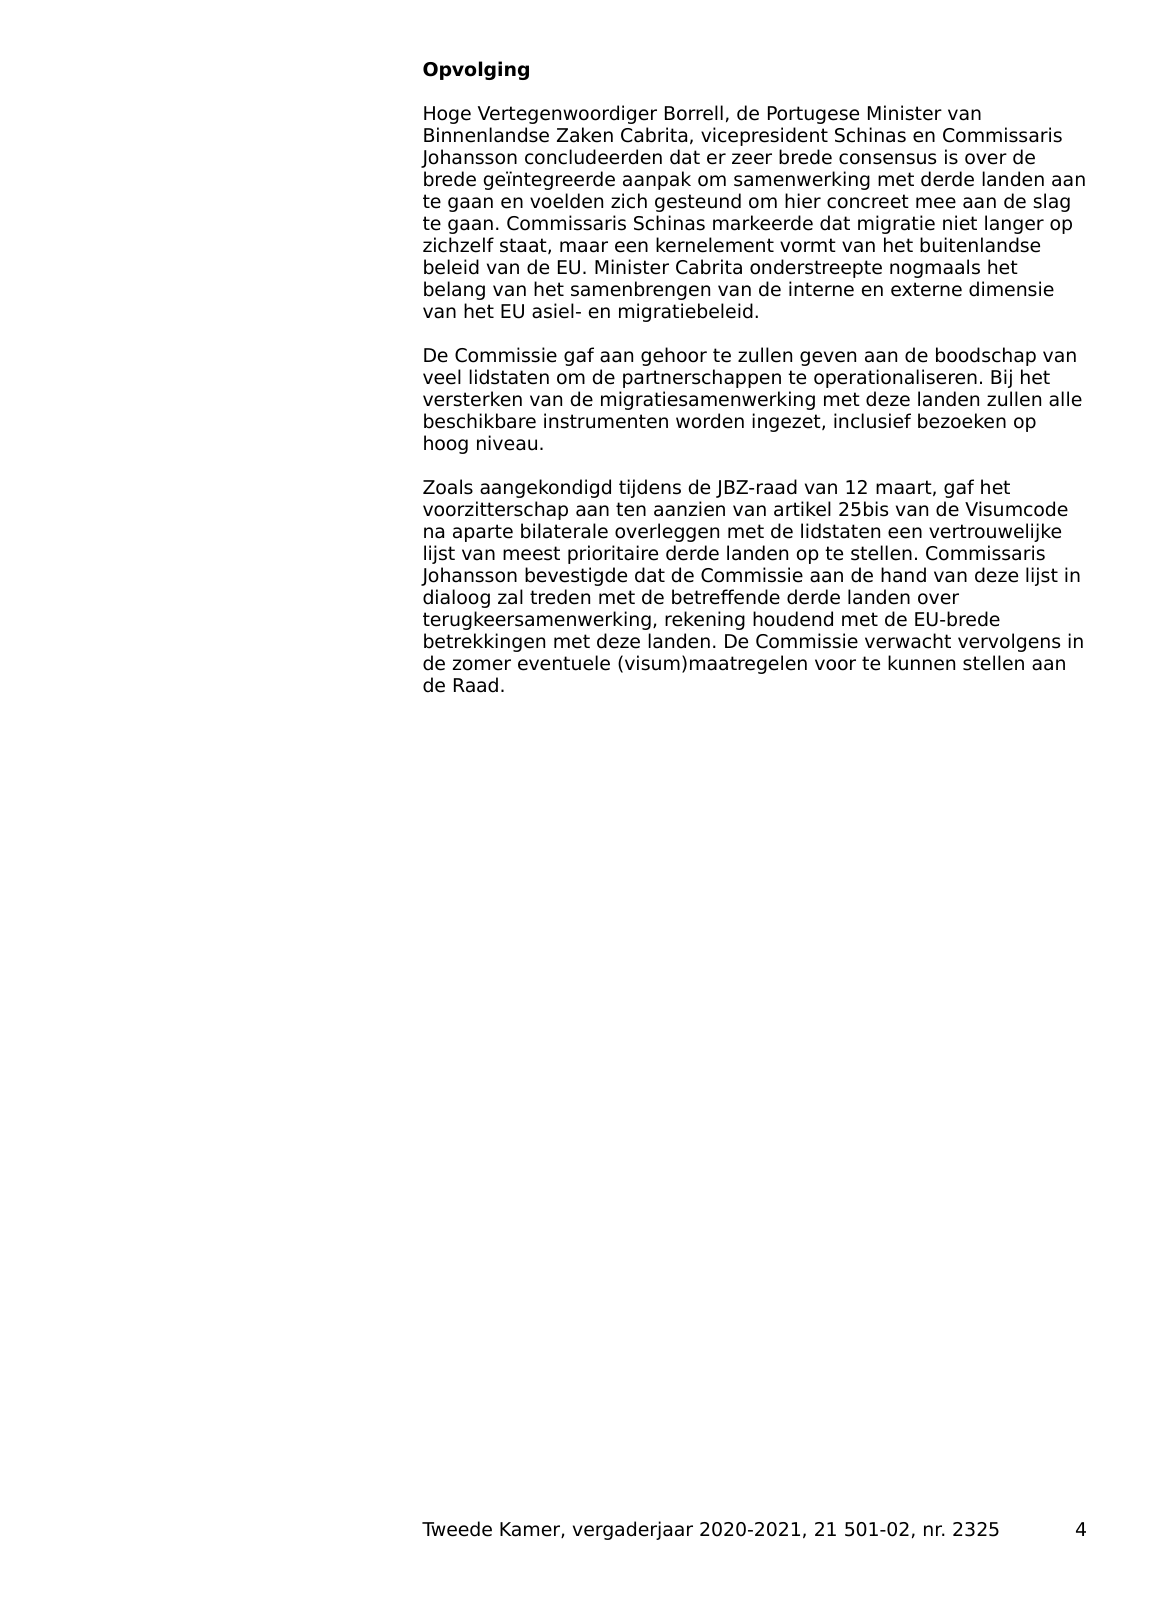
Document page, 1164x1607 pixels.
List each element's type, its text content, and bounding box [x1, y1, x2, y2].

text Zoals aangekondigd tijdens de JBZ-raad van 12 maart, gaf het voorzitterschap aan ten aanzien van artikel 25bis van de Visumcode na aparte bilaterale overleggen met de lidstaten een vertrouwelijke lijst van meest prioritaire derde landen op te stellen. Commissaris Johansson bevestigde dat de Commissie aan de hand van deze lijst in dialoog zal treden met de betreffende derde landen over terugkeersamenwerking, rekening houdend met de EU-brede betrekkingen met deze landen. De Commissie verwacht vervolgens in de zomer eventuele (visum)maatregelen voor te kunnen stellen aan de Raad. [422, 477, 1087, 697]
text Hoge Vertegenwoordiger Borrell, de Portugese Minister van Binnenlandse Zaken Cabrita, vicepresident Schinas en Commissaris Johansson concludeerden dat er zeer brede consensus is over de brede geïntegreerde aanpak om samenwerking met derde landen aan te gaan en voelden zich gesteund om hier concreet mee aan de slag te gaan. Commissaris Schinas markeerde dat migratie niet langer op zichzelf staat, maar een kernelement vormt van het buitenlandse beleid van de EU. Minister Cabrita onderstreepte nogmaals het belang van het samenbrengen van de interne en externe dimensie van het EU asiel- en migratiebeleid. [422, 103, 1087, 323]
subtitle Opvolging [422, 59, 1087, 81]
text De Commissie gaf aan gehoor te zullen geven aan de boodschap van veel lidstaten om de partnerschappen te operationaliseren. Bij het versterken van de migratiesamenwerking met deze landen zullen alle beschikbare instrumenten worden ingezet, inclusief bezoeken op hoog niveau. [422, 345, 1087, 455]
